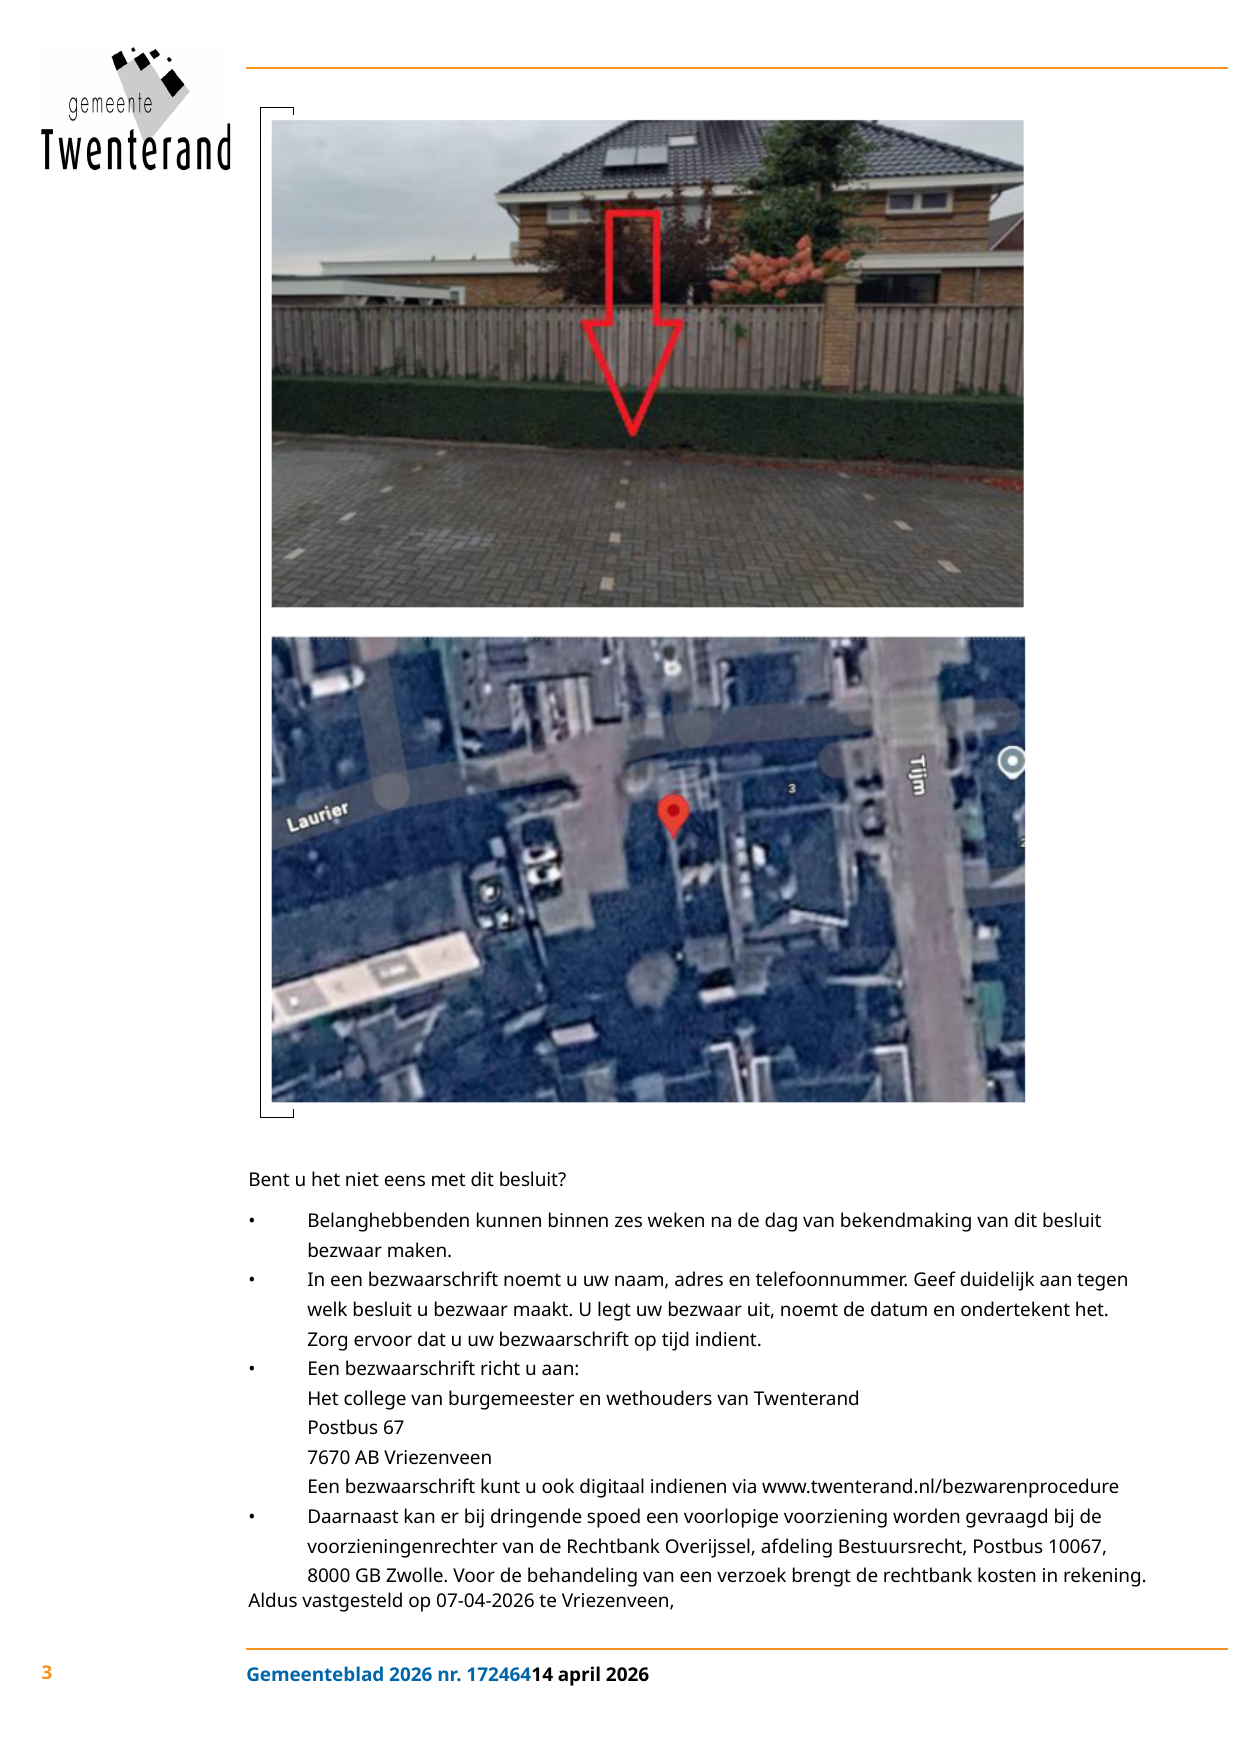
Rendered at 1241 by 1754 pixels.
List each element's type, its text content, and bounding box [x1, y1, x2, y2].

list Postbus 67 [248, 1414, 1152, 1440]
list Een bezwaarschrift richt u aan: [248, 1355, 1152, 1381]
list 7670 AB Vriezenveen [248, 1444, 1152, 1470]
picture [268, 115, 1037, 1109]
text Bent u het niet eens met dit besluit? [248, 1171, 1152, 1190]
list Het college van burgemeester en wethouders van Twenterand [248, 1385, 1152, 1411]
picture [41, 47, 231, 172]
list Belanghebbenden kunnen binnen zes weken na de dag van bekendmaking van dit besluit bezwaar maken. [248, 1207, 1152, 1263]
list Een bezwaarschrift kunt u ook digitaal indienen via www.twenterand.nl/bezwarenprocedure [248, 1474, 1152, 1499]
list In een bezwaarschrift noemt u uw naam, adres en telefoonnummer. Geef duidelijk aan tegen welk besluit u bezwaar maakt. U legt uw bezwaar uit, noemt de datum en ondertekent het. Zorg ervoor dat u uw bezwaarschrift op tijd indient. [248, 1267, 1152, 1352]
list Daarnaast kan er bij dringende spoed een voorlopige voorziening worden gevraagd bij de voorzieningenrechter van de Rechtbank Overijssel, afdeling Bestuursrecht, Postbus 10067, 8000 GB Zwolle. Voor de behandeling van een verzoek brengt de rechtbank kosten in rekening. [248, 1503, 1152, 1588]
text Aldus vastgesteld op 07-04-2026 te Vriezenveen, [248, 1592, 1152, 1611]
